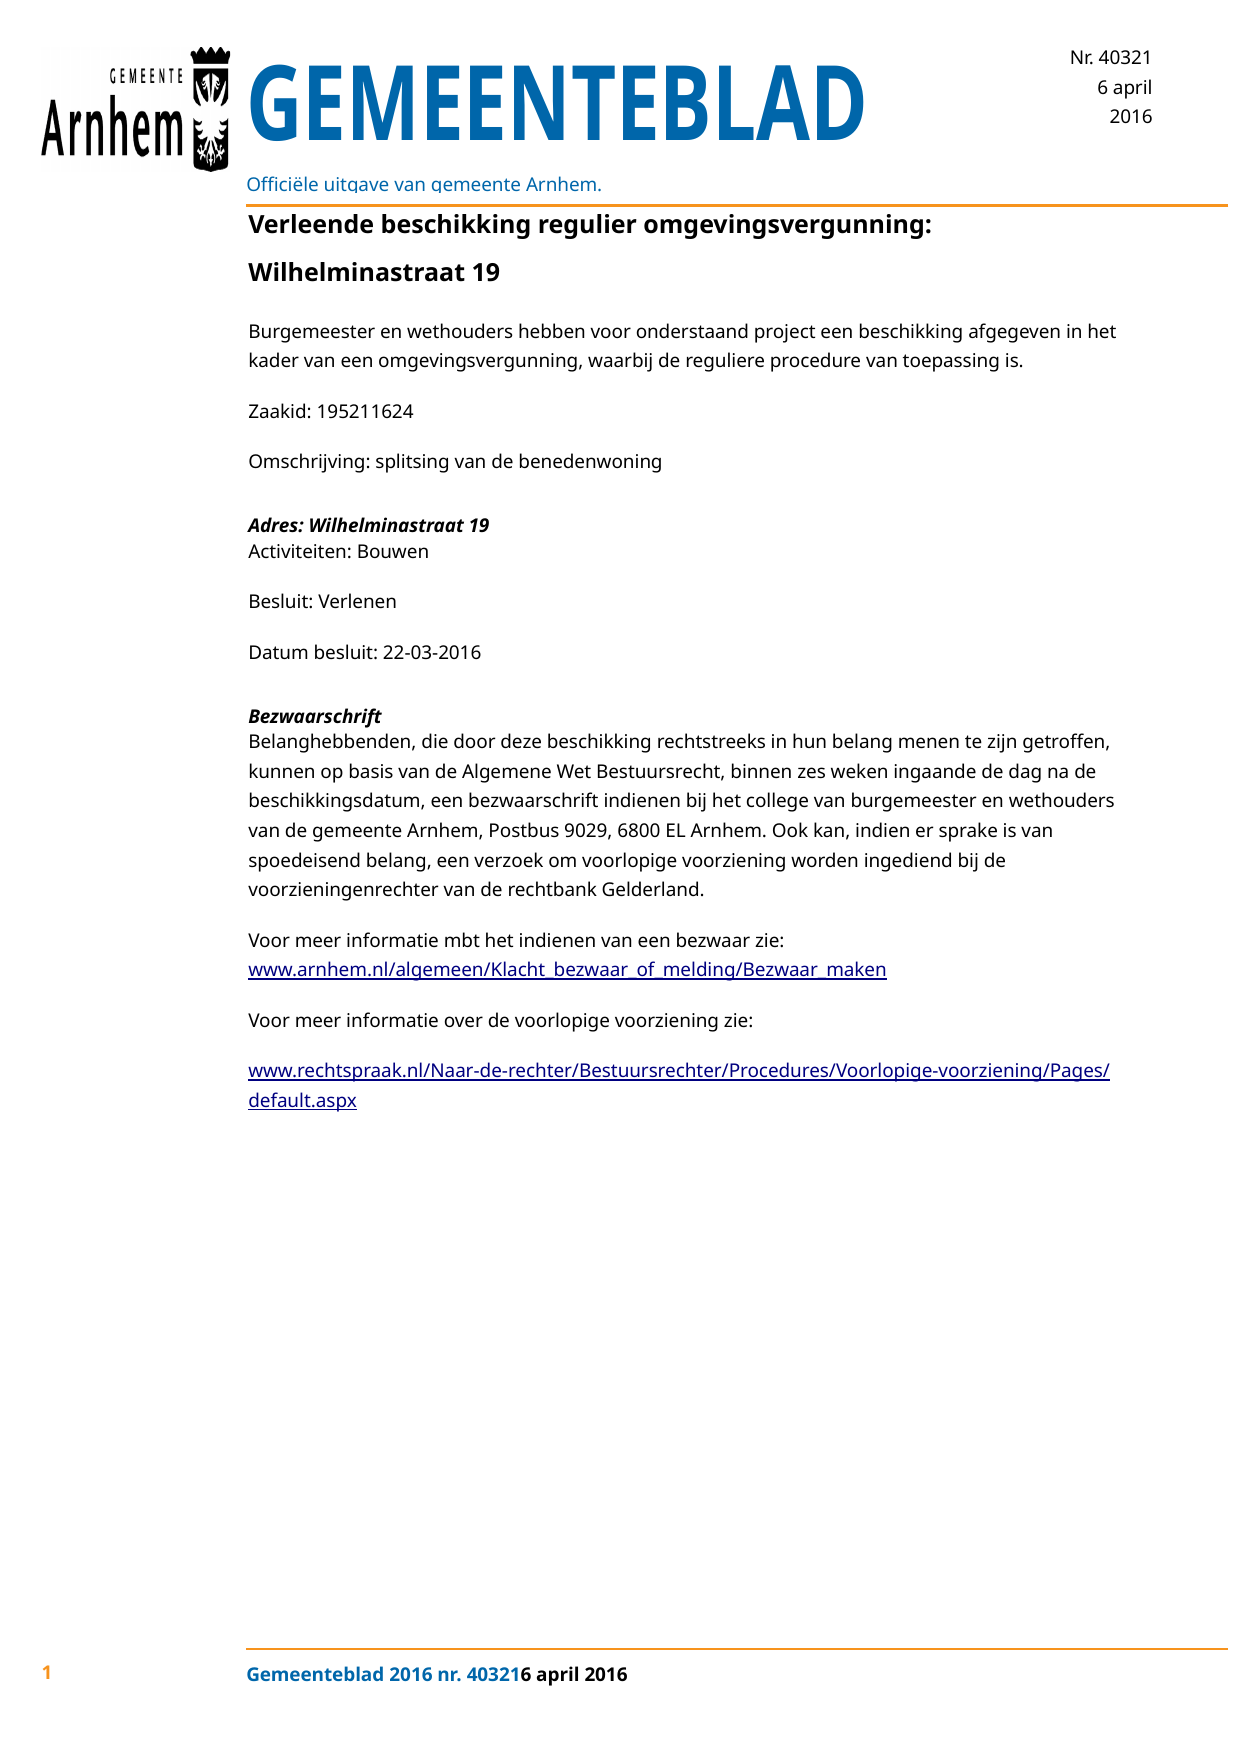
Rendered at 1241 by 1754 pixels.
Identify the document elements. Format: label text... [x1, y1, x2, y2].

text Activiteiten: Bouwen [248, 538, 1152, 564]
text Adres: Wilhelminastraat 19 [248, 512, 1152, 538]
text Voor meer informatie mbt het indienen van een bezwaar zie: www.arnhem.nl/algemeen/Klacht_bezwaar_of_melding/Bezwaar_maken [248, 927, 1152, 982]
text Verleende beschikking regulier omgevingsvergunning: Wilhelminastraat 19 [248, 207, 1152, 288]
text www.rechtspraak.nl/Naar-de-rechter/Bestuursrechter/Procedures/Voorlopige-voorziening/Pages/default.aspx [248, 1057, 1152, 1113]
text Besluit: Verlenen [248, 588, 1152, 614]
text Voor meer informatie over de voorlopige voorziening zie: [248, 1007, 1152, 1033]
text Datum besluit: 22-03-2016 [248, 639, 1152, 664]
text Zaakid: 195211624 [248, 398, 1152, 424]
text Belanghebbenden, die door deze beschikking rechtstreeks in hun belang menen te zijn getroffen, kunnen op basis van de Algemene Wet Bestuursrecht, binnen zes weken ingaande de dag na de beschikkingsdatum, een bezwaarschrift indienen bij het college van burgemeester en wethouders van de gemeente Arnhem, Postbus 9029, 6800 EL Arnhem. Ook kan, indien er sprake is van spoedeisend belang, een verzoek om voorlopige voorziening worden ingediend bij de voorzieningenrechter van de rechtbank Gelderland. [248, 728, 1152, 902]
text Burgemeester en wethouders hebben voor onderstaand project een beschikking afgegeven in het kader van een omgevingsvergunning, waarbij de reguliere procedure van toepassing is. [248, 318, 1152, 373]
picture [41, 47, 231, 172]
text Bezwaarschrift [248, 703, 1152, 728]
text Omschrijving: splitsing van de benedenwoning [248, 448, 1152, 474]
